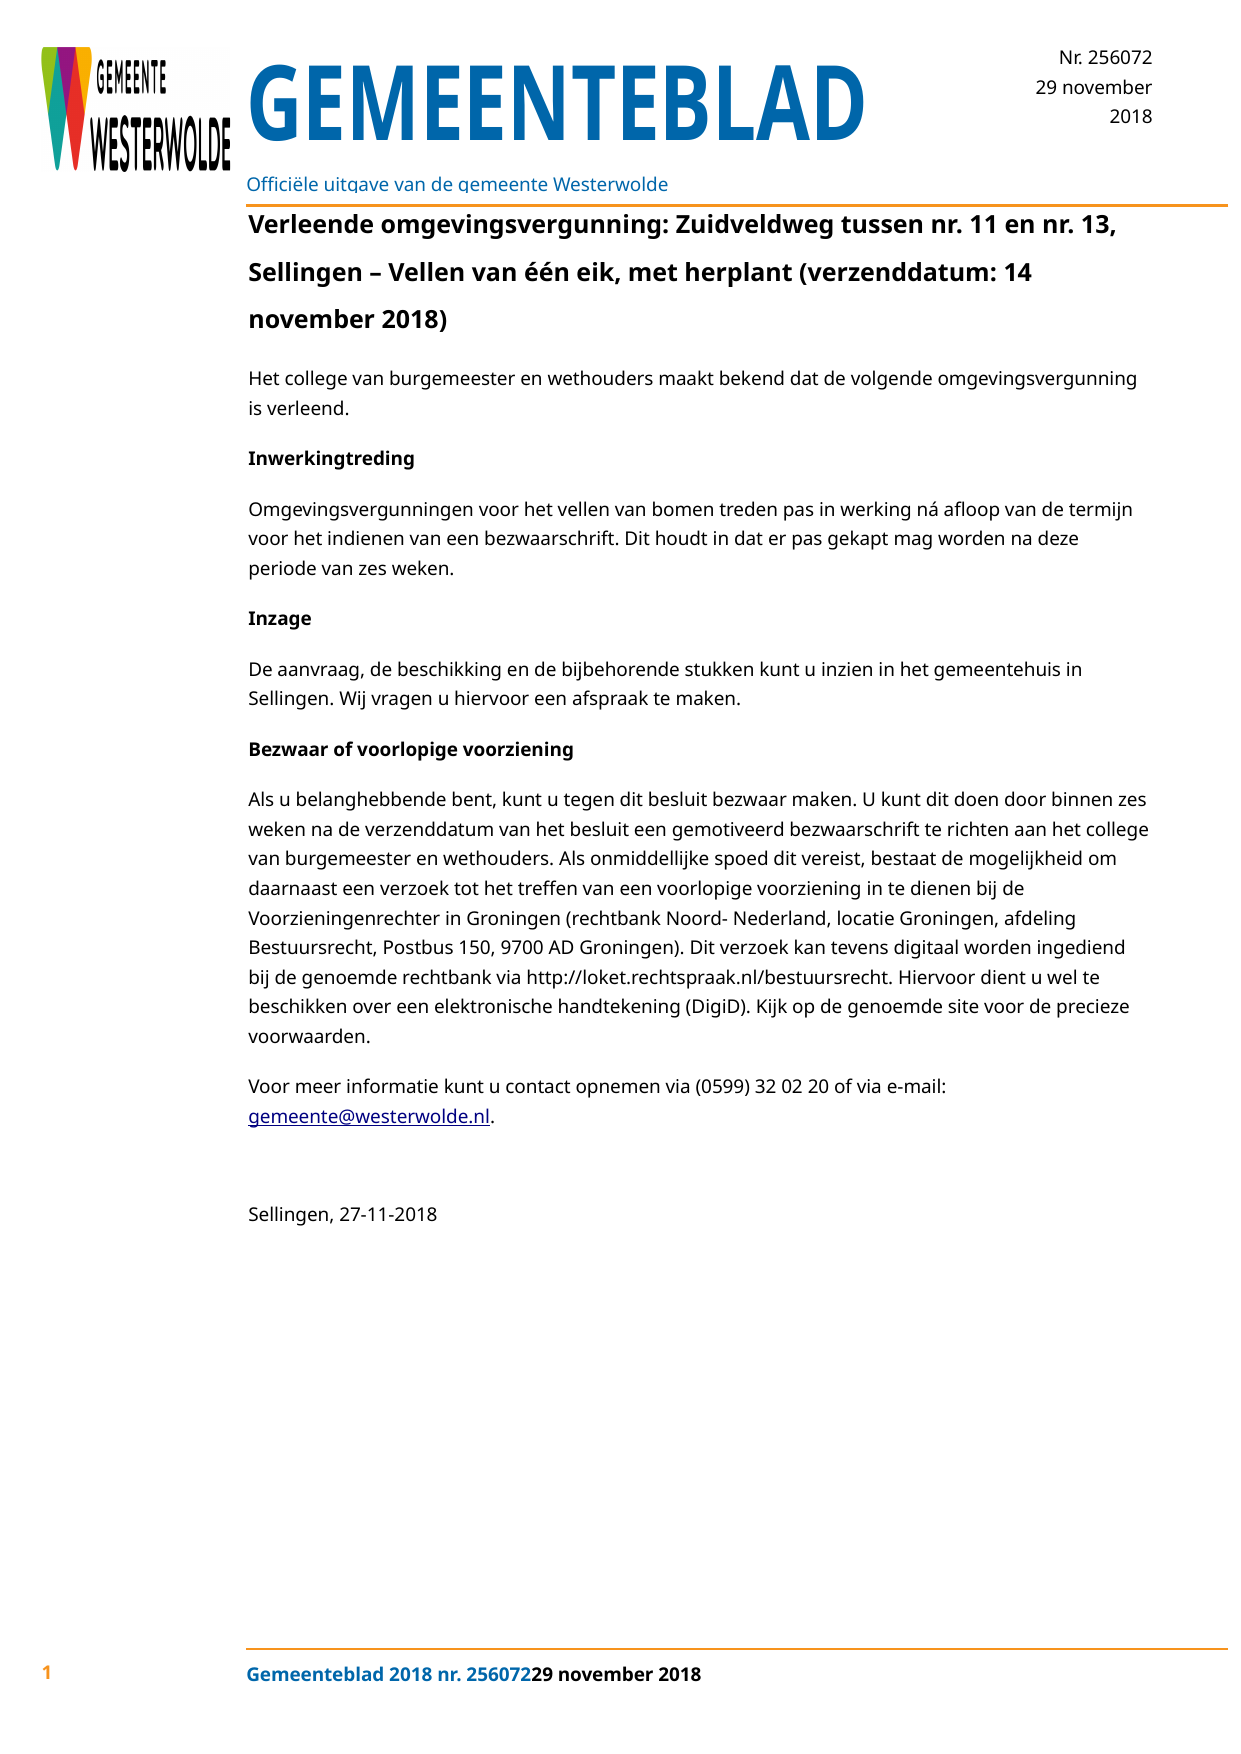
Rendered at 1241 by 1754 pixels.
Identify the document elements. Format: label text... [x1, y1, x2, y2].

text Inwerkingtreding [248, 446, 1152, 471]
text Inzage [248, 606, 1152, 631]
text De aanvraag, de beschikking en de bijbehorende stukken kunt u inzien in het gemeentehuis in Sellingen. Wij vragen u hiervoor een afspraak te maken. [248, 656, 1152, 711]
text Omgevingsvergunningen voor het vellen van bomen treden pas in werking ná afloop van de termijn voor het indienen van een bezwaarschrift. Dit houdt in dat er pas gekapt mag worden na deze periode van zes weken. [248, 496, 1152, 581]
text Het college van burgemeester en wethouders maakt bekend dat de volgende omgevingsvergunning is verleend. [248, 366, 1152, 421]
text Voor meer informatie kunt u contact opnemen via (0599) 32 02 20 of via e-mail: gemeente@westerwolde.nl. [248, 1073, 1152, 1129]
text Verleende omgevingsvergunning: Zuidveldweg tussen nr. 11 en nr. 13, Sellingen – Vellen van één eik, met herplant (verzenddatum: 14 november 2018) [248, 207, 1152, 336]
picture [41, 47, 231, 172]
text Sellingen, 27-11-2018 [248, 1201, 1152, 1227]
text Als u belanghebbende bent, kunt u tegen dit besluit bezwaar maken. U kunt dit doen door binnen zes weken na de verzenddatum van het besluit een gemotiveerd bezwaarschrift te richten aan het college van burgemeester en wethouders. Als onmiddellijke spoed dit vereist, bestaat de mogelijkheid om daarnaast een verzoek tot het treffen van een voorlopige voorziening in te dienen bij de Voorzieningenrechter in Groningen (rechtbank Noord- Nederland, locatie Groningen, afdeling Bestuursrecht, Postbus 150, 9700 AD Groningen). Dit verzoek kan tevens digitaal worden ingediend bij de genoemde rechtbank via http://loket.rechtspraak.nl/bestuursrecht. Hiervoor dient u wel te beschikken over een elektronische handtekening (DigiD). Kijk op de genoemde site voor de precieze voorwaarden. [248, 786, 1152, 1049]
text Bezwaar of voorlopige voorziening [248, 736, 1152, 762]
